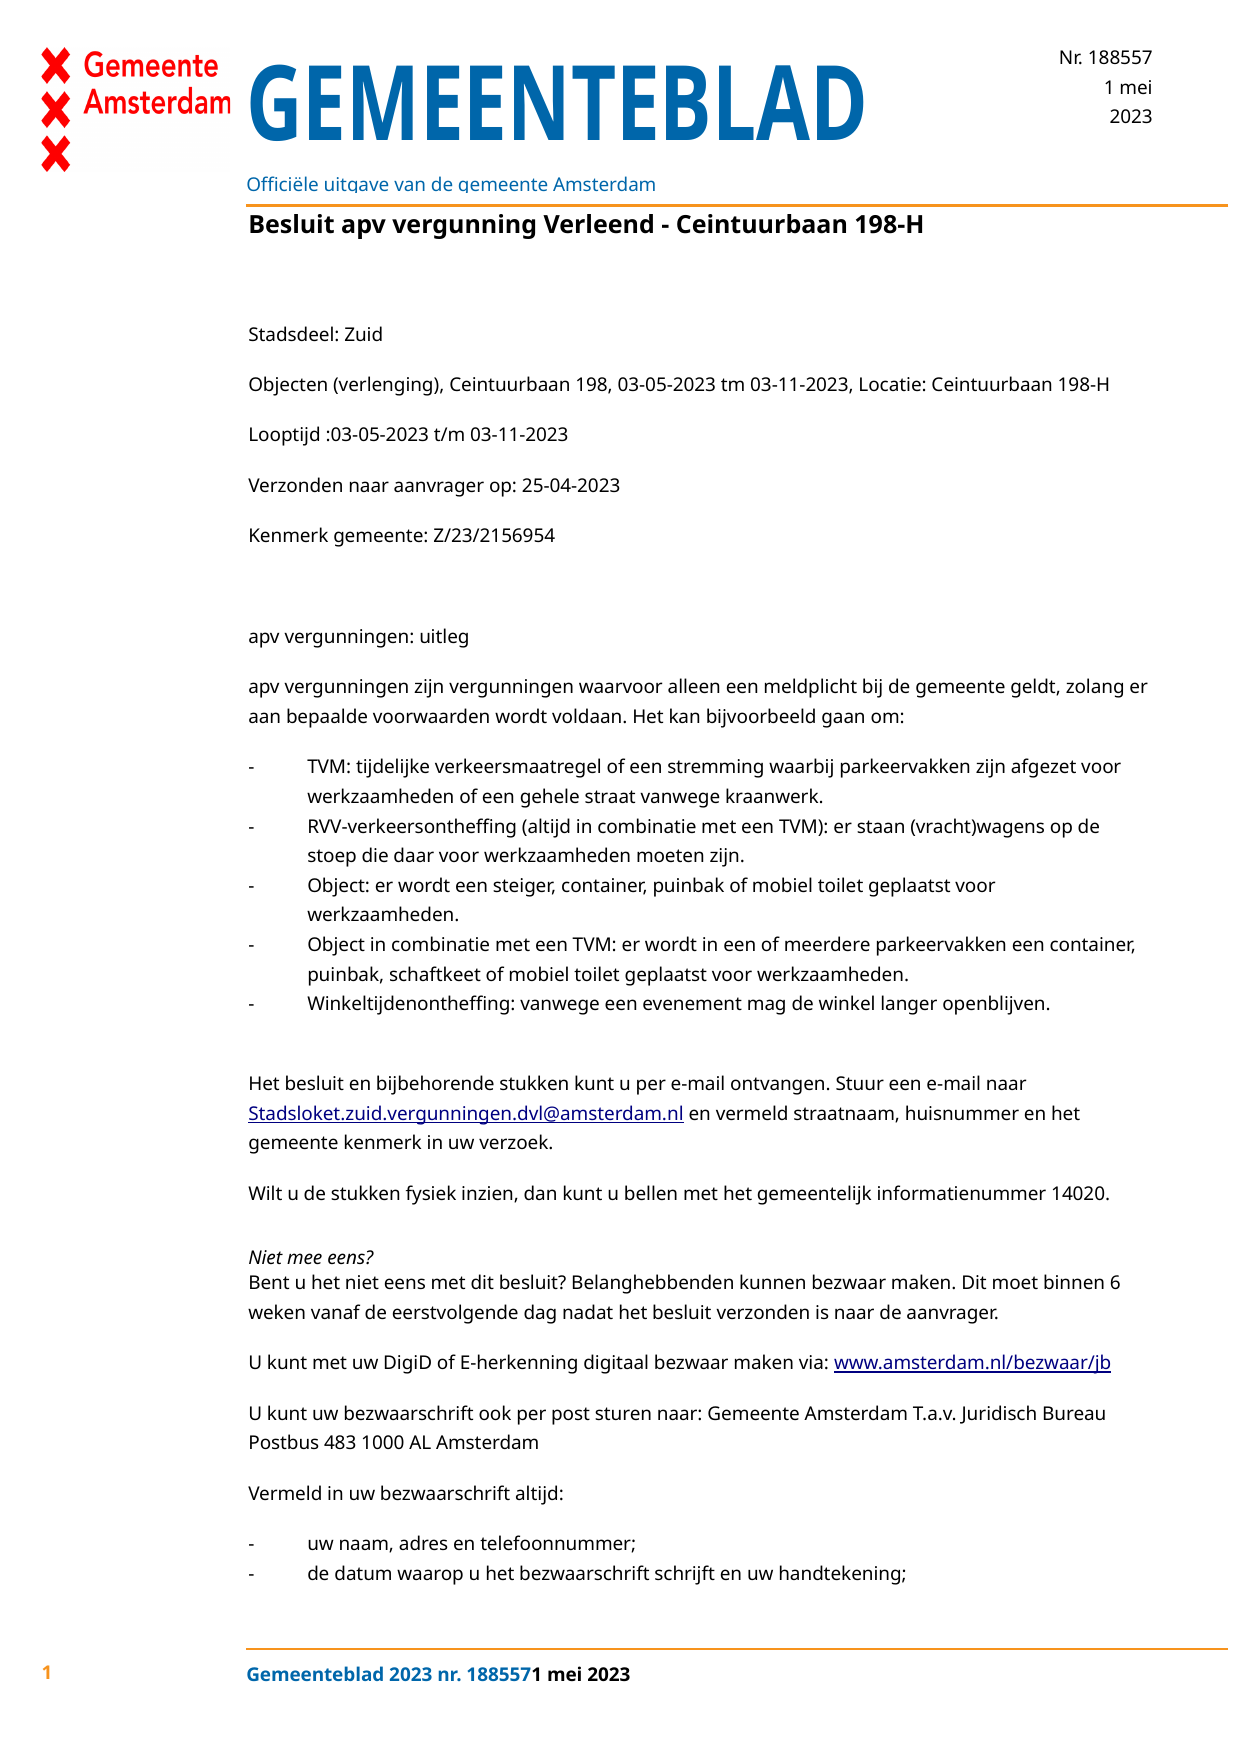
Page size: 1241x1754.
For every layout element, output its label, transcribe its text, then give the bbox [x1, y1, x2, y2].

list uw naam, adres en telefoonnummer; [248, 1530, 1152, 1556]
text Wilt u de stukken fysiek inzien, dan kunt u bellen met het gemeentelijk informatienummer 14020. [248, 1180, 1152, 1206]
text Stadsdeel: Zuid [248, 321, 1152, 346]
list Winkeltijdenontheffing: vanwege een evenement mag de winkel langer openblijven. [248, 990, 1152, 1016]
list de datum waarop u het bezwaarschrift schrijft en uw handtekening; [248, 1560, 1152, 1586]
text U kunt uw bezwaarschrift ook per post sturen naar: Gemeente Amsterdam T.a.v. Juridisch Bureau Postbus 483 1000 AL Amsterdam [248, 1400, 1152, 1455]
text Objecten (verlenging), Ceintuurbaan 198, 03-05-2023 tm 03-11-2023, Locatie: Ceintuurbaan 198-H [248, 371, 1152, 397]
text Niet mee eens? [248, 1244, 1152, 1269]
picture [41, 47, 231, 172]
list TVM: tijdelijke verkeersmaatregel of een stremming waarbij parkeervakken zijn afgezet voor werkzaamheden of een gehele straat vanwege kraanwerk. [248, 754, 1152, 809]
text Besluit apv vergunning Verleend - Ceintuurbaan 198-H [248, 207, 1152, 241]
text Bent u het niet eens met dit besluit? Belanghebbenden kunnen bezwaar maken. Dit moet binnen 6 weken vanaf de eerstvolgende dag nadat het besluit verzonden is naar de aanvrager. [248, 1269, 1152, 1325]
text Het besluit en bijbehorende stukken kunt u per e-mail ontvangen. Stuur een e-mail naar Stadsloket.zuid.vergunningen.dvl@amsterdam.nl en vermeld straatnaam, huisnummer en het gemeente kenmerk in uw verzoek. [248, 1070, 1152, 1155]
text U kunt met uw DigiD of E-herkenning digitaal bezwaar maken via: www.amsterdam.nl/bezwaar/jb [248, 1349, 1152, 1375]
list RVV-verkeersontheffing (altijd in combinatie met een TVM): er staan (vracht)wagens op de stoep die daar voor werkzaamheden moeten zijn. [248, 813, 1152, 868]
text apv vergunningen: uitleg [248, 623, 1152, 649]
text Vermeld in uw bezwaarschrift altijd: [248, 1480, 1152, 1506]
text Kenmerk gemeente: Z/23/2156954 [248, 522, 1152, 548]
text Verzonden naar aanvrager op: 25-04-2023 [248, 472, 1152, 498]
text apv vergunningen zijn vergunningen waarvoor alleen een meldplicht bij de gemeente geldt, zolang er aan bepaalde voorwaarden wordt voldaan. Het kan bijvoorbeeld gaan om: [248, 674, 1152, 729]
list Object in combinatie met een TVM: er wordt in een of meerdere parkeervakken een container, puinbak, schaftkeet of mobiel toilet geplaatst voor werkzaamheden. [248, 931, 1152, 986]
list Object: er wordt een steiger, container, puinbak of mobiel toilet geplaatst voor werkzaamheden. [248, 872, 1152, 927]
text Looptijd :03-05-2023 t/m 03-11-2023 [248, 422, 1152, 447]
